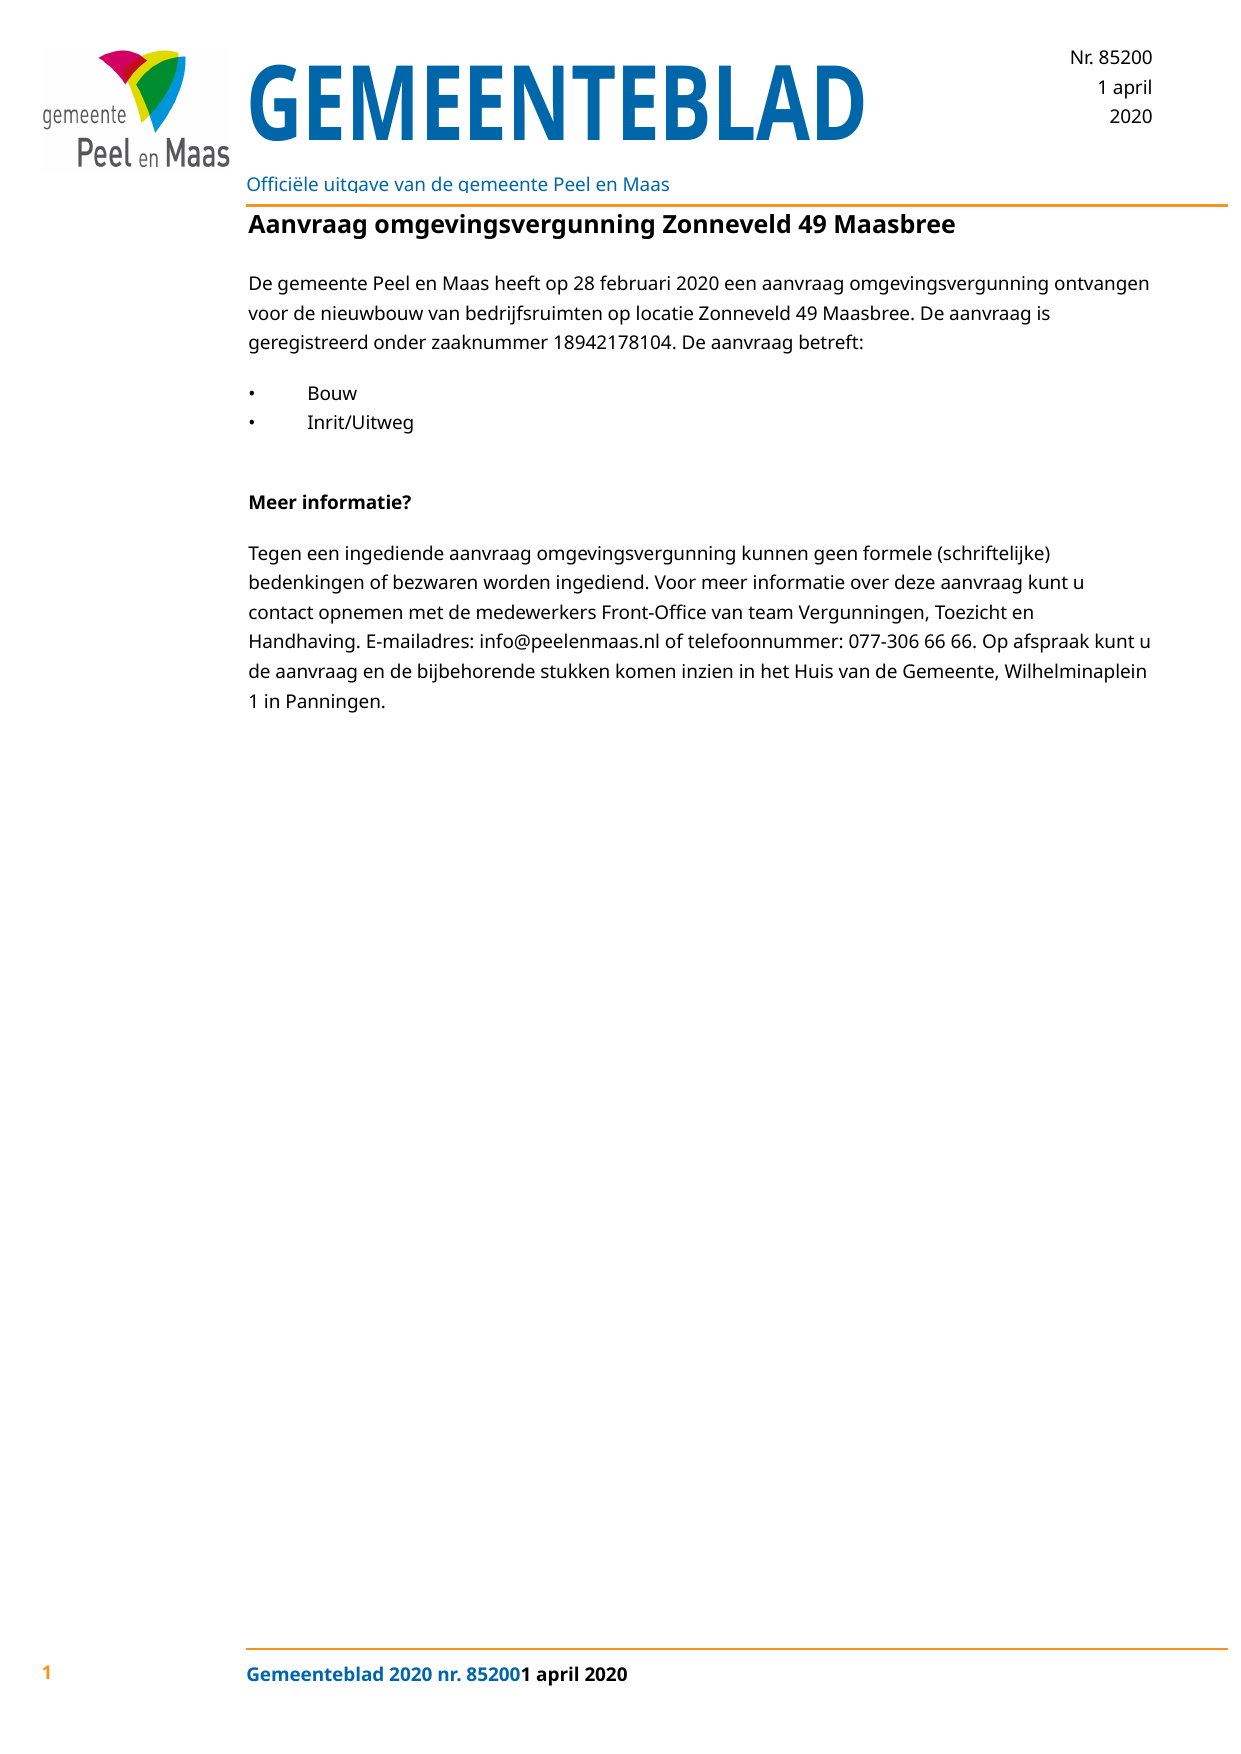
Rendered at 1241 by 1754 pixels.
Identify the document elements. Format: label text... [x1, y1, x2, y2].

text Meer informatie? [248, 489, 1152, 515]
text De gemeente Peel en Maas heeft op 28 februari 2020 een aanvraag omgevingsvergunning ontvangen voor de nieuwbouw van bedrijfsruimten op locatie Zonneveld 49 Maasbree. De aanvraag is geregistreerd onder zaaknummer 18942178104. De aanvraag betreft: [248, 270, 1152, 355]
list Inrit/Uitweg [248, 409, 1152, 435]
picture [41, 47, 231, 172]
list Bouw [248, 380, 1152, 406]
text Aanvraag omgevingsvergunning Zonneveld 49 Maasbree [248, 207, 1152, 241]
text Tegen een ingediende aanvraag omgevingsvergunning kunnen geen formele (schriftelijke) bedenkingen of bezwaren worden ingediend. Voor meer informatie over deze aanvraag kunt u contact opnemen met de medewerkers Front-Office van team Vergunningen, Toezicht en Handhaving. E-mailadres: info@peelenmaas.nl of telefoonnummer: 077-306 66 66. Op afspraak kunt u de aanvraag en de bijbehorende stukken komen inzien in het Huis van de Gemeente, Wilhelminaplein 1 in Panningen. [248, 540, 1152, 713]
